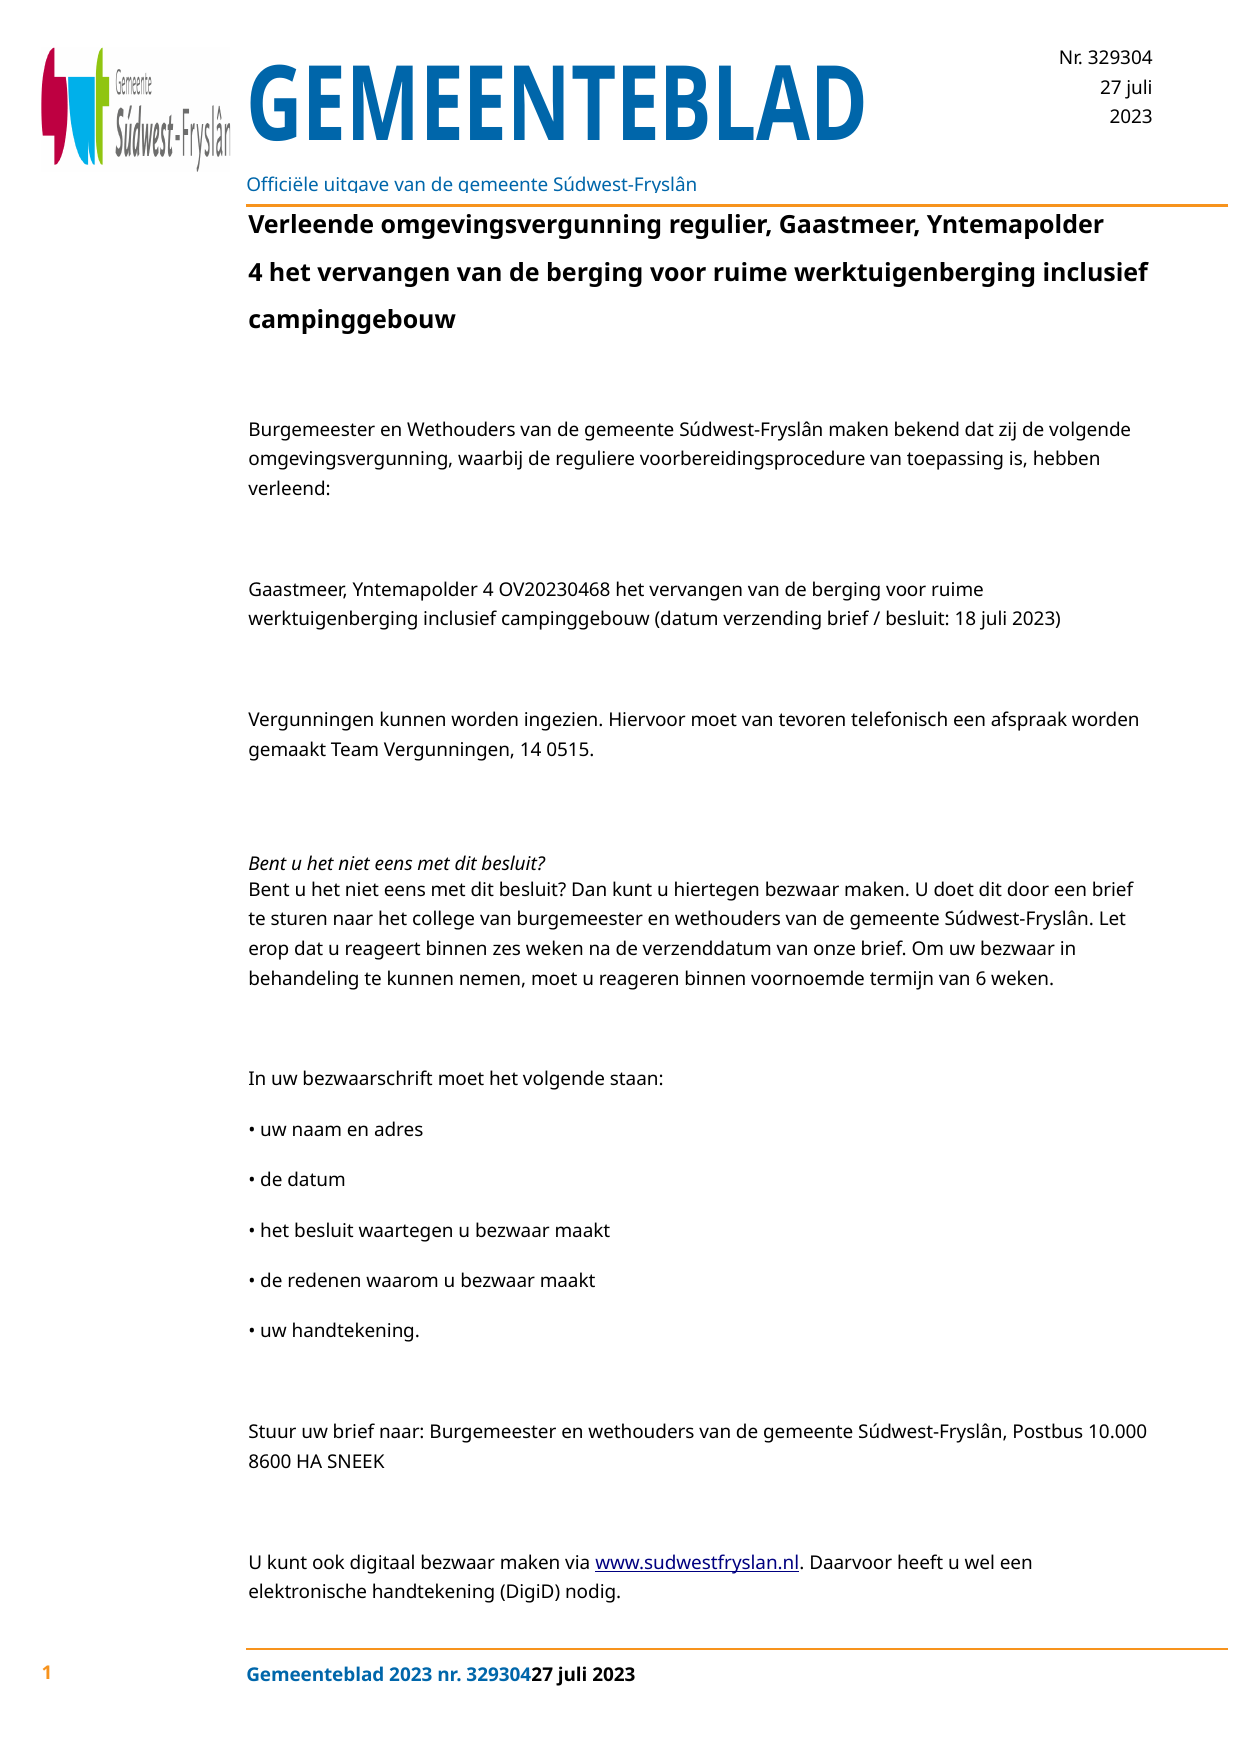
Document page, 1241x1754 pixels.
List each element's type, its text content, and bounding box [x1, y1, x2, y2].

text • uw naam en adres [248, 1116, 1152, 1142]
text • het besluit waartegen u bezwaar maakt [248, 1217, 1152, 1243]
text Bent u het niet eens met dit besluit? [248, 850, 1152, 876]
text Bent u het niet eens met dit besluit? Dan kunt u hiertegen bezwaar maken. U doet dit door een brief te sturen naar het college van burgemeester en wethouders van de gemeente Súdwest-Fryslân. Let erop dat u reageert binnen zes weken na de verzenddatum van onze brief. Om uw bezwaar in behandeling te kunnen nemen, moet u reageren binnen voornoemde termijn van 6 weken. [248, 876, 1152, 991]
text In uw bezwaarschrift moet het volgende staan: [248, 1066, 1152, 1091]
text • de datum [248, 1166, 1152, 1192]
picture [41, 47, 231, 172]
text Verleende omgevingsvergunning regulier, Gaastmeer, Yntemapolder 4 het vervangen van de berging voor ruime werktuigenberging inclusief campinggebouw [248, 207, 1152, 336]
text U kunt ook digitaal bezwaar maken via www.sudwestfryslan.nl. Daarvoor heeft u wel een elektronische handtekening (DigiD) nodig. [248, 1549, 1152, 1604]
text Vergunningen kunnen worden ingezien. Hiervoor moet van tevoren telefonisch een afspraak worden gemaakt Team Vergunningen, 14 0515. [248, 706, 1152, 762]
text Burgemeester en Wethouders van de gemeente Súdwest-Fryslân maken bekend dat zij de volgende omgevingsvergunning, waarbij de reguliere voorbereidingsprocedure van toepassing is, hebben verleend: [248, 416, 1152, 501]
text Gaastmeer, Yntemapolder 4 OV20230468 het vervangen van de berging voor ruime werktuigenberging inclusief campinggebouw (datum verzending brief / besluit: 18 juli 2023) [248, 576, 1152, 631]
text • de redenen waarom u bezwaar maakt [248, 1267, 1152, 1293]
text Stuur uw brief naar: Burgemeester en wethouders van de gemeente Súdwest-Fryslân, Postbus 10.000 8600 HA SNEEK [248, 1418, 1152, 1474]
text • uw handtekening. [248, 1318, 1152, 1343]
